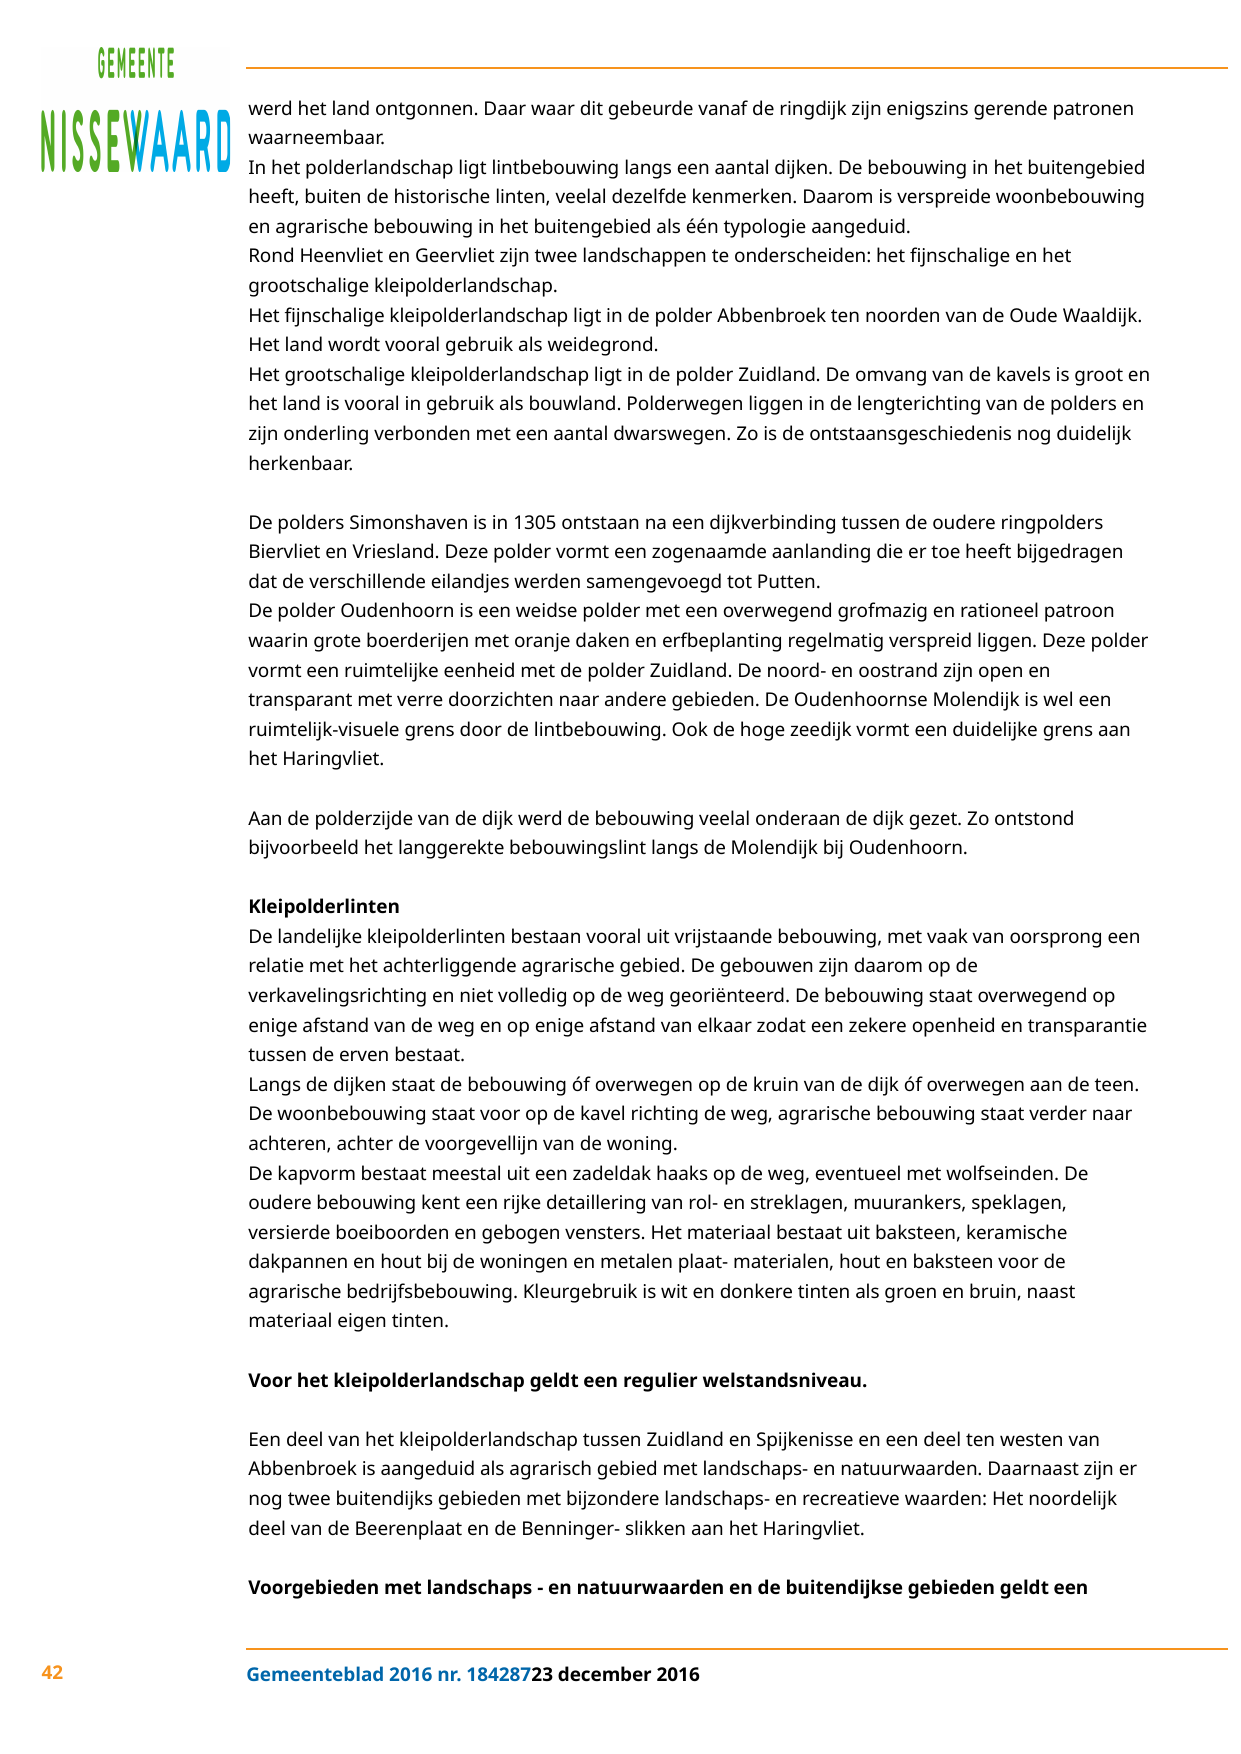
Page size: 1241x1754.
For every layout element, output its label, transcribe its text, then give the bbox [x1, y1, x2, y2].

text De kapvorm bestaat meestal uit een zadeldak haaks op de weg, eventueel met wolfseinden. De oudere bebouwing kent een rijke detaillering van rol- en streklagen, muurankers, speklagen, versierde boeiboorden en gebogen vensters. Het materiaal bestaat uit baksteen, keramische dakpannen en hout bij de woningen en metalen plaat- materialen, hout en baksteen voor de agrarische bedrijfsbebouwing. Kleurgebruik is wit en donkere tinten als groen en bruin, naast materiaal eigen tinten. [248, 1160, 1152, 1333]
text In het polderlandschap ligt lintbebouwing langs een aantal dijken. De bebouwing in het buitengebied heeft, buiten de historische linten, veelal dezelfde kenmerken. Daarom is verspreide woonbebouwing en agrarische bebouwing in het buitengebied als één typologie aangeduid. [248, 154, 1152, 239]
text Rond Heenvliet en Geervliet zijn twee landschappen te onderscheiden: het fijnschalige en het grootschalige kleipolderlandschap. [248, 243, 1152, 298]
picture [154, 157, 165, 172]
text De polders Simonshaven is in 1305 ontstaan na een dijkverbinding tussen de oudere ringpolders Biervliet en Vriesland. Deze polder vormt een zogenaamde aanlanding die er toe heeft bijgedragen dat de verschillende eilandjes werden samengevoegd tot Putten. [248, 509, 1152, 594]
text Een deel van het kleipolderlandschap tussen Zuidland en Spijkenisse en een deel ten westen van Abbenbroek is aangeduid als agrarisch gebied met landschaps- en natuurwaarden. Daarnaast zijn er nog twee buitendijks gebieden met bijzondere landschaps- en recreatieve waarden: Het noordelijk deel van de Beerenplaat en de Benninger- slikken aan het Haringvliet. [248, 1426, 1152, 1541]
text Voorgebieden met landschaps - en natuurwaarden en de buitendijkse gebieden geldt een [248, 1574, 1152, 1600]
picture [200, 151, 206, 172]
text Het grootschalige kleipolderlandschap ligt in de polder Zuidland. De omvang van de kavels is groot en het land is vooral in gebruik als bouwland. Polderwegen liggen in de lengterichting van de polders en zijn onderling verbonden met een aantal dwarswegen. Zo is de ontstaansgeschiedenis nog duidelijk herkenbaar. [248, 361, 1152, 476]
text De landelijke kleipolderlinten bestaan vooral uit vrijstaande bebouwing, met vaak van oorsprong een relatie met het achterliggende agrarische gebied. De gebouwen zijn daarom op de verkavelingsrichting en niet volledig op de weg georiënteerd. De bebouwing staat overwegend op enige afstand van de weg en op enige afstand van elkaar zodat een zekere openheid en transparantie tussen de erven bestaat. [248, 923, 1152, 1067]
text Kleipolderlinten [248, 893, 1152, 919]
text De polder Oudenhoorn is een weidse polder met een overwegend grofmazig en rationeel patroon waarin grote boerderijen met oranje daken en erfbeplanting regelmatig verspreid liggen. Deze polder vormt een ruimtelijke eenheid met de polder Zuidland. De noord- en oostrand zijn open en transparant met verre doorzichten naar andere gebieden. De Oudenhoornse Molendijk is wel een ruimtelijk-visuele grens door de lintbebouwing. Ook de hoge zeedijk vormt een duidelijke grens aan het Haringvliet. [248, 598, 1152, 771]
text Aan de polderzijde van de dijk werd de bebouwing veelal onderaan de dijk gezet. Zo ontstond bijvoorbeeld het langgerekte bebouwingslint langs de Molendijk bij Oudenhoorn. [248, 805, 1152, 860]
text Langs de dijken staat de bebouwing óf overwegen op de kruin van de dijk óf overwegen aan de teen. De woonbebouwing staat voor op de kavel richting de weg, agrarische bebouwing staat verder naar achteren, achter de voorgevellijn van de woning. [248, 1071, 1152, 1156]
text werd het land ontgonnen. Daar waar dit gebeurde vanaf de ringdijk zijn enigszins gerende patronen waarneembaar. [248, 95, 1152, 150]
picture [176, 157, 187, 172]
picture [201, 122, 206, 138]
picture [222, 122, 227, 160]
picture [41, 47, 231, 172]
text Het fijnschalige kleipolderlandschap ligt in de polder Abbenbroek ten noorden van de Oude Waaldijk. Het land wordt vooral gebruik als weidegrond. [248, 302, 1152, 357]
text Voor het kleipolderlandschap geldt een regulier welstandsniveau. [248, 1367, 1152, 1393]
